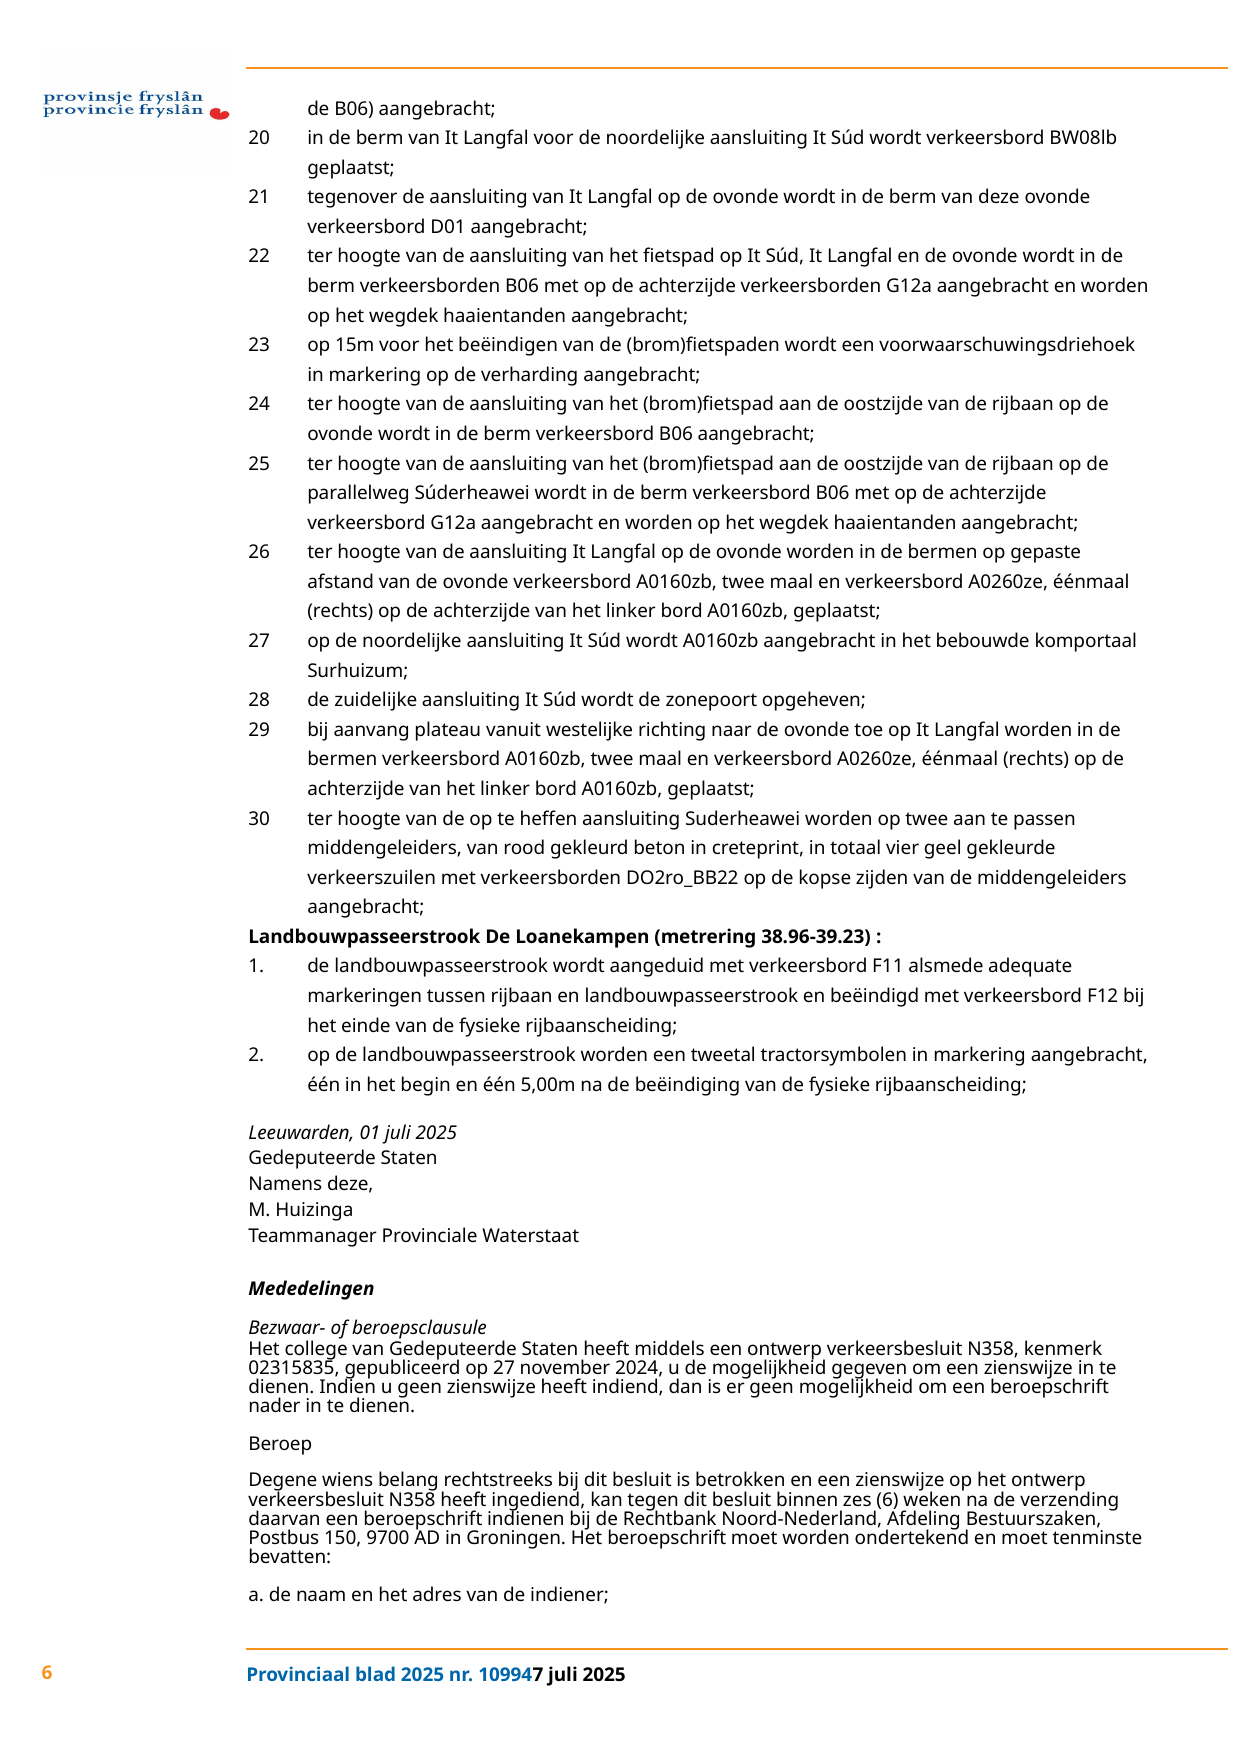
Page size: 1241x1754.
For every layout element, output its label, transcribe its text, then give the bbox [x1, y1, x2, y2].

text Landbouwpasseerstrook De Loanekampen (metrering 38.96-39.23) : [248, 923, 1152, 949]
list ter hoogte van de aansluiting van het (brom)fietspad aan de oostzijde van de rijbaan op de parallelweg Súderheawei wordt in de berm verkeersbord B06 met op de achterzijde verkeersbord G12a aangebracht en worden op het wegdek haaientanden aangebracht; [248, 450, 1152, 535]
list de B06) aangebracht; [248, 95, 1152, 121]
text Namens deze, [248, 1170, 1152, 1196]
text a. de naam en het adres van de indiener; [248, 1586, 1152, 1605]
list tegenover de aansluiting van It Langfal op de ovonde wordt in de berm van deze ovonde verkeersbord D01 aangebracht; [248, 183, 1152, 239]
picture [41, 47, 231, 172]
list op 15m voor het beëindigen van de (brom)fietspaden wordt een voorwaarschuwingsdriehoek in markering op de verharding aangebracht; [248, 331, 1152, 387]
list de zuidelijke aansluiting It Súd wordt de zonepoort opgeheven; [248, 686, 1152, 712]
list op de landbouwpasseerstrook worden een tweetal tractorsymbolen in markering aangebracht, één in het begin en één 5,00m na de beëindiging van de fysieke rijbaanscheiding; [248, 1041, 1152, 1097]
text Teammanager Provinciale Waterstaat [248, 1222, 1152, 1247]
text Het college van Gedeputeerde Staten heeft middels een ontwerp verkeersbesluit N358, kenmerk 02315835, gepubliceerd op 27 november 2024, u de mogelijkheid gegeven om een zienswijze in te dienen. Indien u geen zienswijze heeft indiend, dan is er geen mogelijkheid om een beroepschrift nader in te dienen. [248, 1340, 1152, 1417]
list ter hoogte van de aansluiting van het fietspad op It Súd, It Langfal en de ovonde wordt in de berm verkeersborden B06 met op de achterzijde verkeersborden G12a aangebracht en worden op het wegdek haaientanden aangebracht; [248, 243, 1152, 328]
text Bezwaar- of beroepsclausule [248, 1314, 1152, 1340]
list in de berm van It Langfal voor de noordelijke aansluiting It Súd wordt verkeersbord BW08lb geplaatst; [248, 124, 1152, 180]
text Mededelingen [248, 1275, 1152, 1300]
list de landbouwpasseerstrook wordt aangeduid met verkeersbord F11 alsmede adequate markeringen tussen rijbaan en landbouwpasseerstrook en beëindigd met verkeersbord F12 bij het einde van de fysieke rijbaanscheiding; [248, 953, 1152, 1038]
text M. Huizinga [248, 1196, 1152, 1222]
list ter hoogte van de aansluiting It Langfal op de ovonde worden in de bermen op gepaste afstand van de ovonde verkeersbord A0160zb, twee maal en verkeersbord A0260ze, éénmaal (rechts) op de achterzijde van het linker bord A0160zb, geplaatst; [248, 538, 1152, 623]
list bij aanvang plateau vanuit westelijke richting naar de ovonde toe op It Langfal worden in de bermen verkeersbord A0160zb, twee maal en verkeersbord A0260ze, éénmaal (rechts) op de achterzijde van het linker bord A0160zb, geplaatst; [248, 716, 1152, 801]
text Leeuwarden, 01 juli 2025 [248, 1119, 1152, 1144]
text Degene wiens belang rechtstreeks bij dit besluit is betrokken en een zienswijze op het ontwerp verkeersbesluit N358 heeft ingediend, kan tegen dit besluit binnen zes (6) weken na de verzending daarvan een beroepschrift indienen bij de Rechtbank Noord-Nederland, Afdeling Bestuurszaken, Postbus 150, 9700 AD in Groningen. Het beroepschrift moet worden ondertekend en moet tenminste bevatten: [248, 1471, 1152, 1568]
list ter hoogte van de op te heffen aansluiting Suderheawei worden op twee aan te passen middengeleiders, van rood gekleurd beton in creteprint, in totaal vier geel gekleurde verkeerszuilen met verkeersborden DO2ro_BB22 op de kopse zijden van de middengeleiders aangebracht; [248, 805, 1152, 919]
text Beroep [248, 1434, 1152, 1454]
list ter hoogte van de aansluiting van het (brom)fietspad aan de oostzijde van de rijbaan op de ovonde wordt in de berm verkeersbord B06 aangebracht; [248, 391, 1152, 446]
list op de noordelijke aansluiting It Súd wordt A0160zb aangebracht in het bebouwde komportaal Surhuizum; [248, 627, 1152, 683]
text Gedeputeerde Staten [248, 1144, 1152, 1170]
